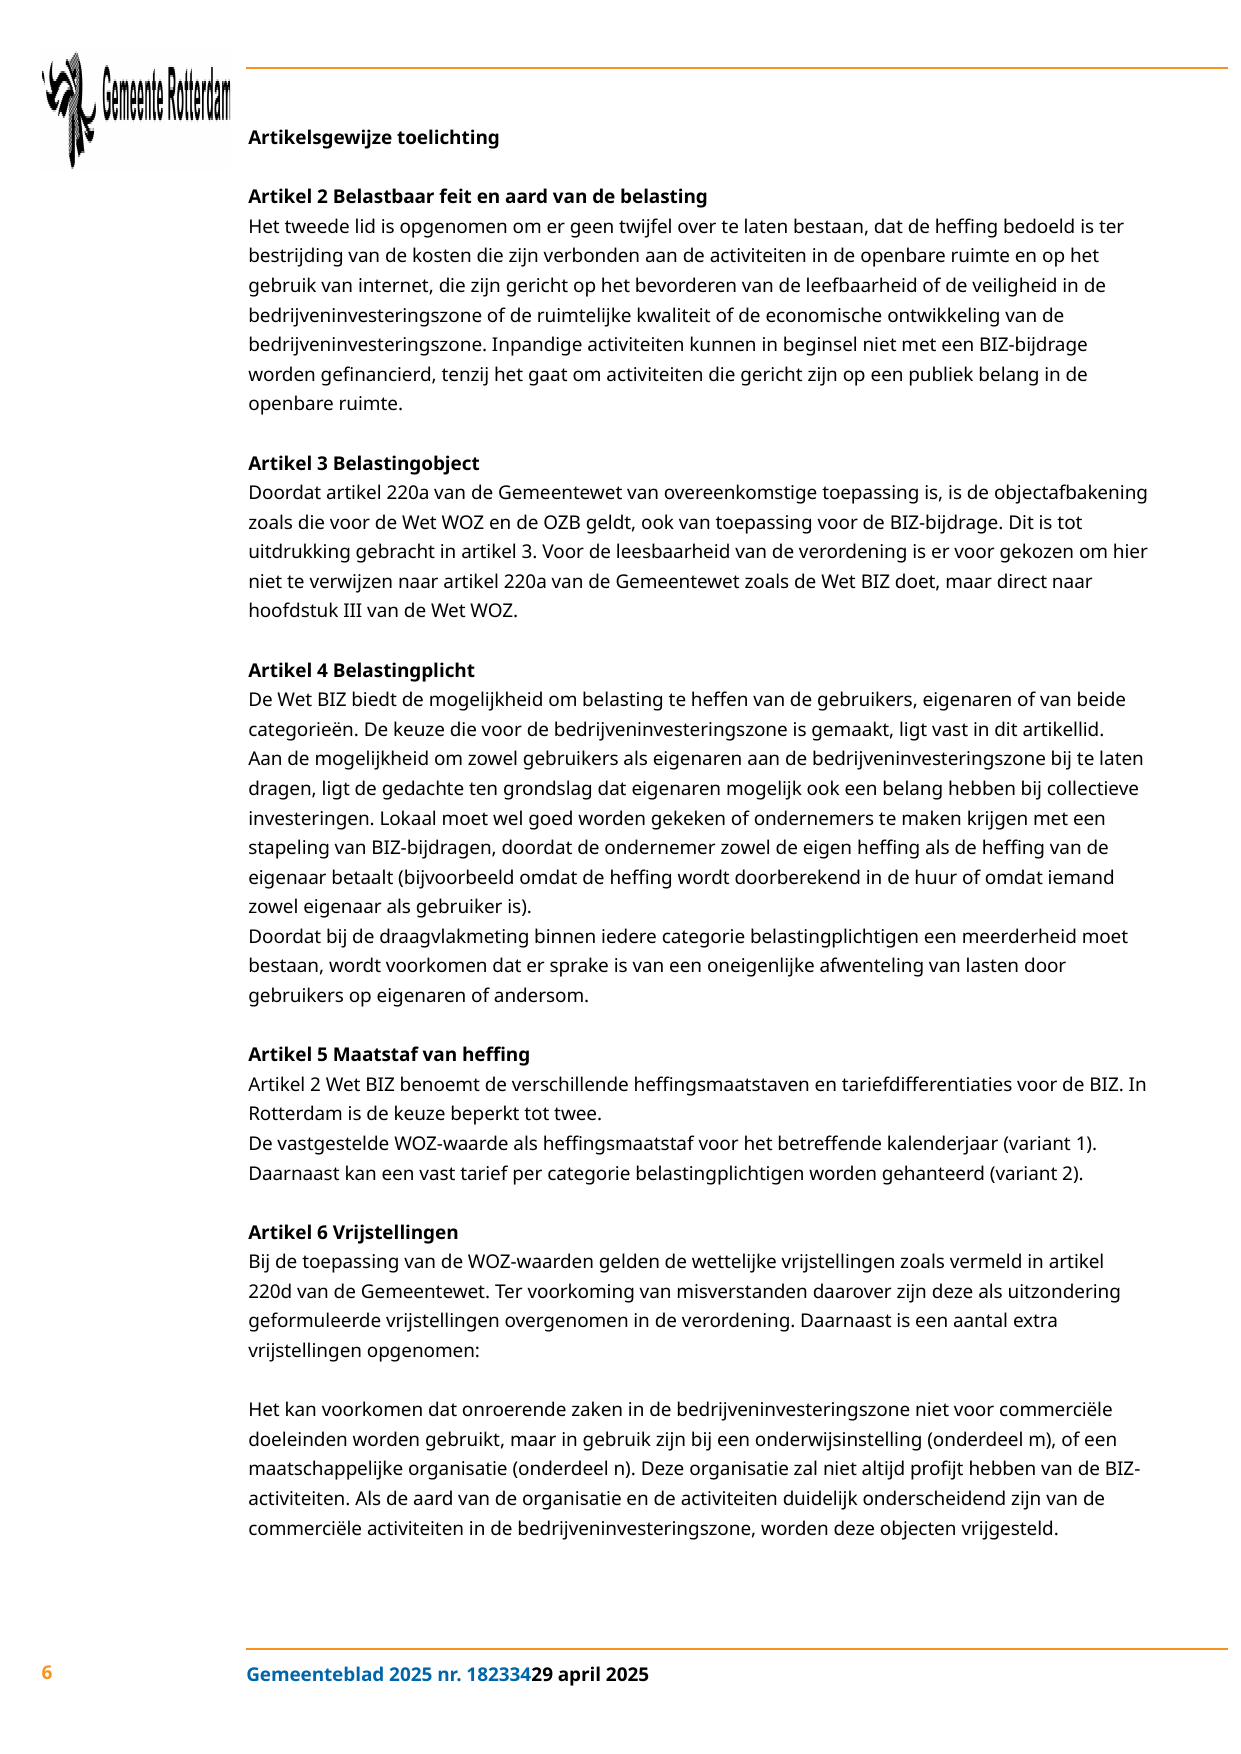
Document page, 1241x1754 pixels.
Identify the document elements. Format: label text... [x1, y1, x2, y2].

text Doordat artikel 220a van de Gemeentewet van overeenkomstige toepassing is, is de objectafbakening zoals die voor de Wet WOZ en de OZB geldt, ook van toepassing voor de BIZ-bijdrage. Dit is tot uitdrukking gebracht in artikel 3. Voor de leesbaarheid van de verordening is er voor gekozen om hier niet te verwijzen naar artikel 220a van de Gemeentewet zoals de Wet BIZ doet, maar direct naar hoofdstuk III van de Wet WOZ. [248, 479, 1152, 623]
text Aan de mogelijkheid om zowel gebruikers als eigenaren aan de bedrijveninvesteringszone bij te laten dragen, ligt de gedachte ten grondslag dat eigenaren mogelijk ook een belang hebben bij collectieve investeringen. Lokaal moet wel goed worden gekeken of ondernemers te maken krijgen met een stapeling van BIZ-bijdragen, doordat de ondernemer zowel de eigen heffing als de heffing van de eigenaar betaalt (bijvoorbeeld omdat de heffing wordt doorberekend in de huur of omdat iemand zowel eigenaar als gebruiker is). [248, 746, 1152, 919]
text Artikel 4 Belastingplicht [248, 657, 1152, 683]
text Artikel 6 Vrijstellingen [248, 1219, 1152, 1245]
text Artikel 5 Maatstaf van heffing [248, 1041, 1152, 1067]
text De vastgestelde WOZ-waarde als heffingsmaatstaf voor het betreffende kalenderjaar (variant 1). Daarnaast kan een vast tarief per categorie belastingplichtigen worden gehanteerd (variant 2). [248, 1130, 1152, 1186]
text Artikel 2 Belastbaar feit en aard van de belasting [248, 183, 1152, 209]
text Artikel 2 Wet BIZ benoemt de verschillende heffingsmaatstaven en tariefdifferentiaties voor de BIZ. In Rotterdam is de keuze beperkt tot twee. [248, 1071, 1152, 1126]
picture [41, 47, 231, 172]
text De Wet BIZ biedt de mogelijkheid om belasting te heffen van de gebruikers, eigenaren of van beide categorieën. De keuze die voor de bedrijveninvesteringszone is gemaakt, ligt vast in dit artikellid. [248, 686, 1152, 742]
text Het tweede lid is opgenomen om er geen twijfel over te laten bestaan, dat de heffing bedoeld is ter bestrijding van de kosten die zijn verbonden aan de activiteiten in de openbare ruimte en op het gebruik van internet, die zijn gericht op het bevorderen van de leefbaarheid of de veiligheid in de bedrijveninvesteringszone of de ruimtelijke kwaliteit of de economische ontwikkeling van de bedrijveninvesteringszone. Inpandige activiteiten kunnen in beginsel niet met een BIZ-bijdrage worden gefinancierd, tenzij het gaat om activiteiten die gericht zijn op een publiek belang in de openbare ruimte. [248, 213, 1152, 416]
text Bij de toepassing van de WOZ-waarden gelden de wettelijke vrijstellingen zoals vermeld in artikel 220d van de Gemeentewet. Ter voorkoming van misverstanden daarover zijn deze als uitzondering geformuleerde vrijstellingen overgenomen in de verordening. Daarnaast is een aantal extra vrijstellingen opgenomen: [248, 1248, 1152, 1363]
text Het kan voorkomen dat onroerende zaken in de bedrijveninvesteringszone niet voor commerciële doeleinden worden gebruikt, maar in gebruik zijn bij een onderwijsinstelling (onderdeel m), of een maatschappelijke organisatie (onderdeel n). Deze organisatie zal niet altijd profijt hebben van de BIZ-activiteiten. Als de aard van de organisatie en de activiteiten duidelijk onderscheidend zijn van de commerciële activiteiten in de bedrijveninvesteringszone, worden deze objecten vrijgesteld. [248, 1396, 1152, 1541]
text Artikelsgewijze toelichting [248, 124, 1152, 150]
text Artikel 3 Belastingobject [248, 450, 1152, 476]
text Doordat bij de draagvlakmeting binnen iedere categorie belastingplichtigen een meerderheid moet bestaan, wordt voorkomen dat er sprake is van een oneigenlijke afwenteling van lasten door gebruikers op eigenaren of andersom. [248, 923, 1152, 1008]
